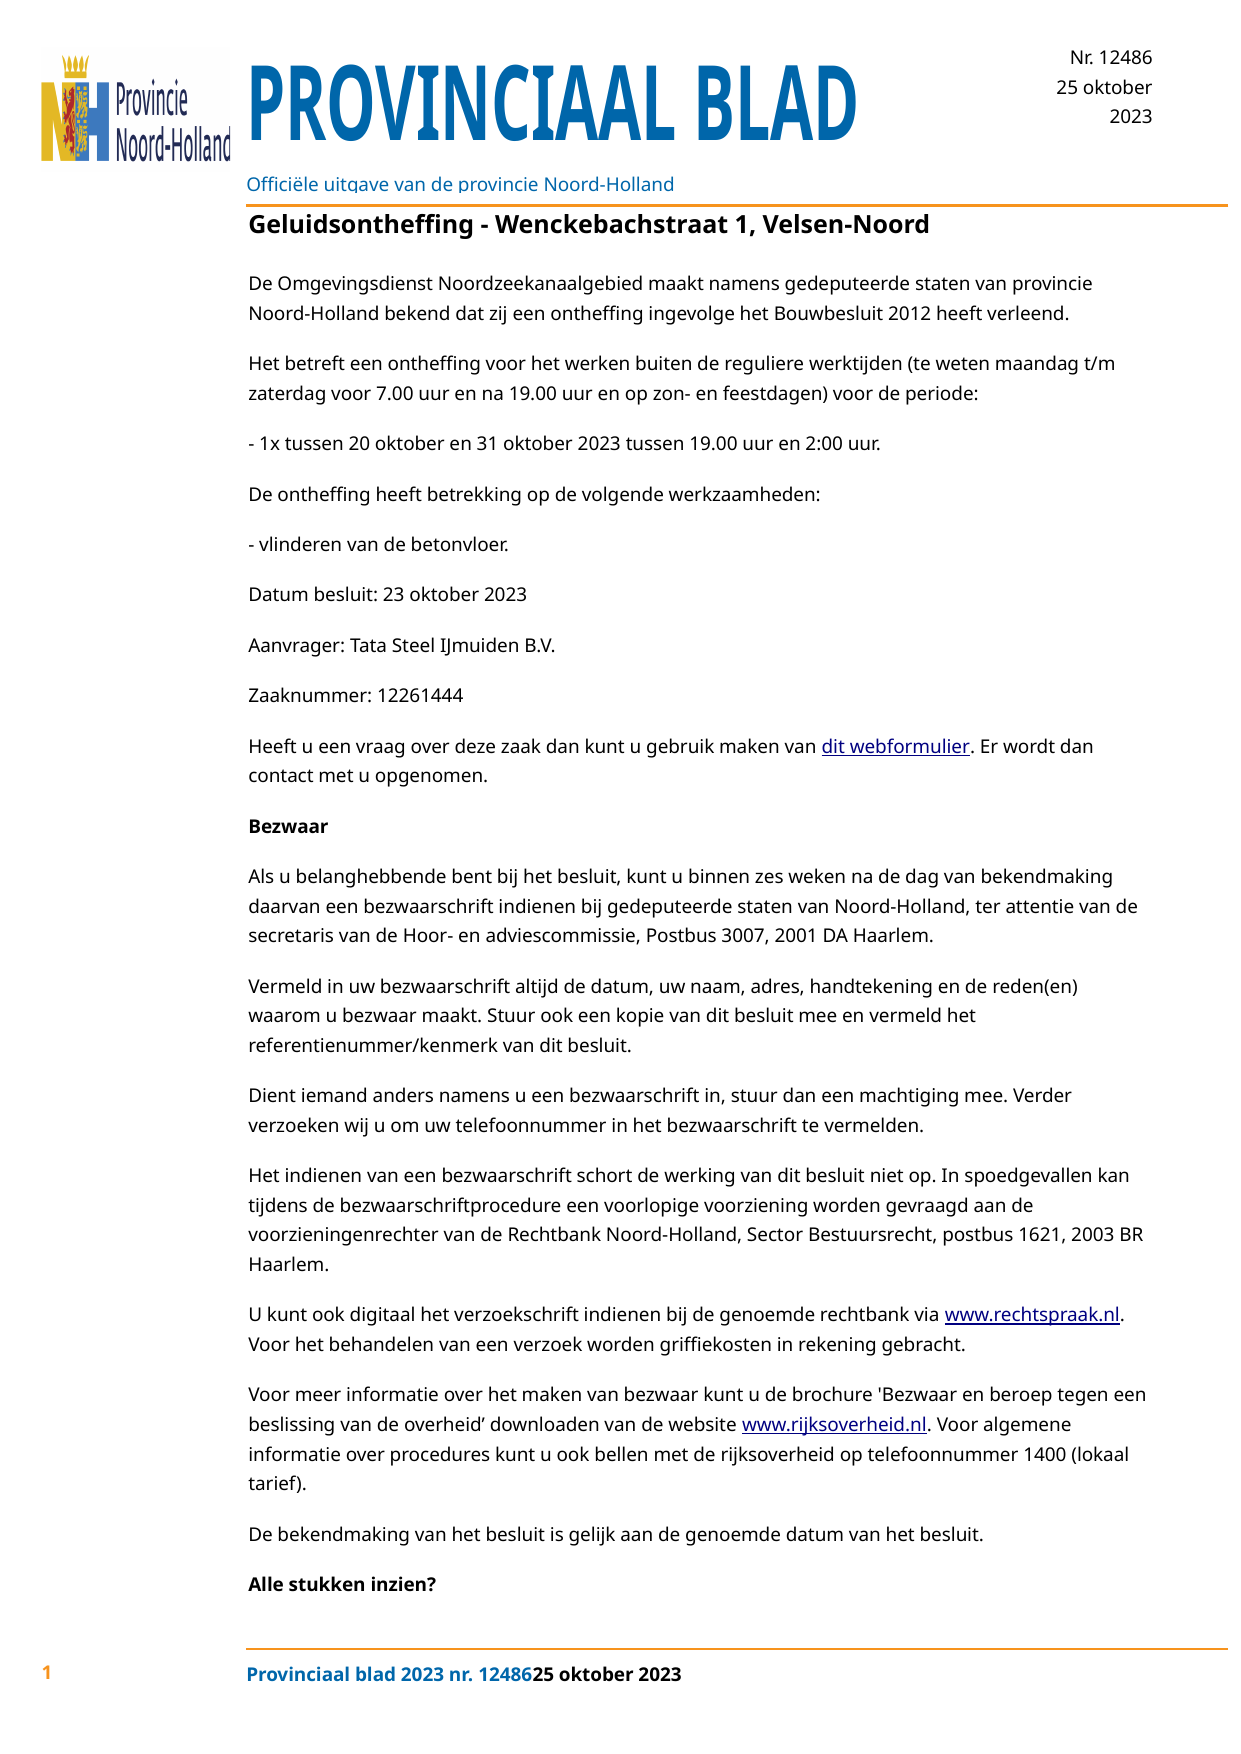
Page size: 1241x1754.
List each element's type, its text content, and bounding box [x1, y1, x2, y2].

text - 1x tussen 20 oktober en 31 oktober 2023 tussen 19.00 uur en 2:00 uur. [248, 430, 1152, 456]
text Voor meer informatie over het maken van bezwaar kunt u de brochure 'Bezwaar en beroep tegen een beslissing van de overheid’ downloaden van de website www.rijksoverheid.nl. Voor algemene informatie over procedures kunt u ook bellen met de rijksoverheid op telefoonnummer 1400 (lokaal tarief). [248, 1382, 1152, 1496]
text - vlinderen van de betonvloer. [248, 531, 1152, 557]
text Aanvrager: Tata Steel IJmuiden B.V. [248, 632, 1152, 658]
text U kunt ook digitaal het verzoekschrift indienen bij de genoemde rechtbank via www.rechtspraak.nl. Voor het behandelen van een verzoek worden griffiekosten in rekening gebracht. [248, 1302, 1152, 1357]
text De ontheffing heeft betrekking op de volgende werkzaamheden: [248, 481, 1152, 506]
text Als u belanghebbende bent bij het besluit, kunt u binnen zes weken na de dag van bekendmaking daarvan een bezwaarschrift indienen bij gedeputeerde staten van Noord-Holland, ter attentie van de secretaris van de Hoor- en adviescommissie, Postbus 3007, 2001 DA Haarlem. [248, 863, 1152, 948]
text Vermeld in uw bezwaarschrift altijd de datum, uw naam, adres, handtekening en de reden(en) waarom u bezwaar maakt. Stuur ook een kopie van dit besluit mee en vermeld het referentienummer/kenmerk van dit besluit. [248, 973, 1152, 1058]
picture [41, 47, 231, 172]
text Geluidsontheffing - Wenckebachstraat 1, Velsen-Noord [248, 207, 1152, 241]
text Bezwaar [248, 813, 1152, 838]
text Datum besluit: 23 oktober 2023 [248, 582, 1152, 607]
text Alle stukken inzien? [248, 1571, 1152, 1597]
text De bekendmaking van het besluit is gelijk aan de genoemde datum van het besluit. [248, 1521, 1152, 1546]
text Dient iemand anders namens u een bezwaarschrift in, stuur dan een machtiging mee. Verder verzoeken wij u om uw telefoonnummer in het bezwaarschrift te vermelden. [248, 1082, 1152, 1138]
text De Omgevingsdienst Noordzeekanaalgebied maakt namens gedeputeerde staten van provincie Noord-Holland bekend dat zij een ontheffing ingevolge het Bouwbesluit 2012 heeft verleend. [248, 270, 1152, 326]
text Het indienen van een bezwaarschrift schort de werking van dit besluit niet op. In spoedgevallen kan tijdens de bezwaarschriftprocedure een voorlopige voorziening worden gevraagd aan de voorzieningenrechter van de Rechtbank Noord-Holland, Sector Bestuursrecht, postbus 1621, 2003 BR Haarlem. [248, 1162, 1152, 1277]
text Heeft u een vraag over deze zaak dan kunt u gebruik maken van dit webformulier. Er wordt dan contact met u opgenomen. [248, 733, 1152, 788]
text Het betreft een ontheffing voor het werken buiten de reguliere werktijden (te weten maandag t/m zaterdag voor 7.00 uur en na 19.00 uur en op zon- en feestdagen) voor de periode: [248, 350, 1152, 406]
text Zaaknummer: 12261444 [248, 682, 1152, 708]
